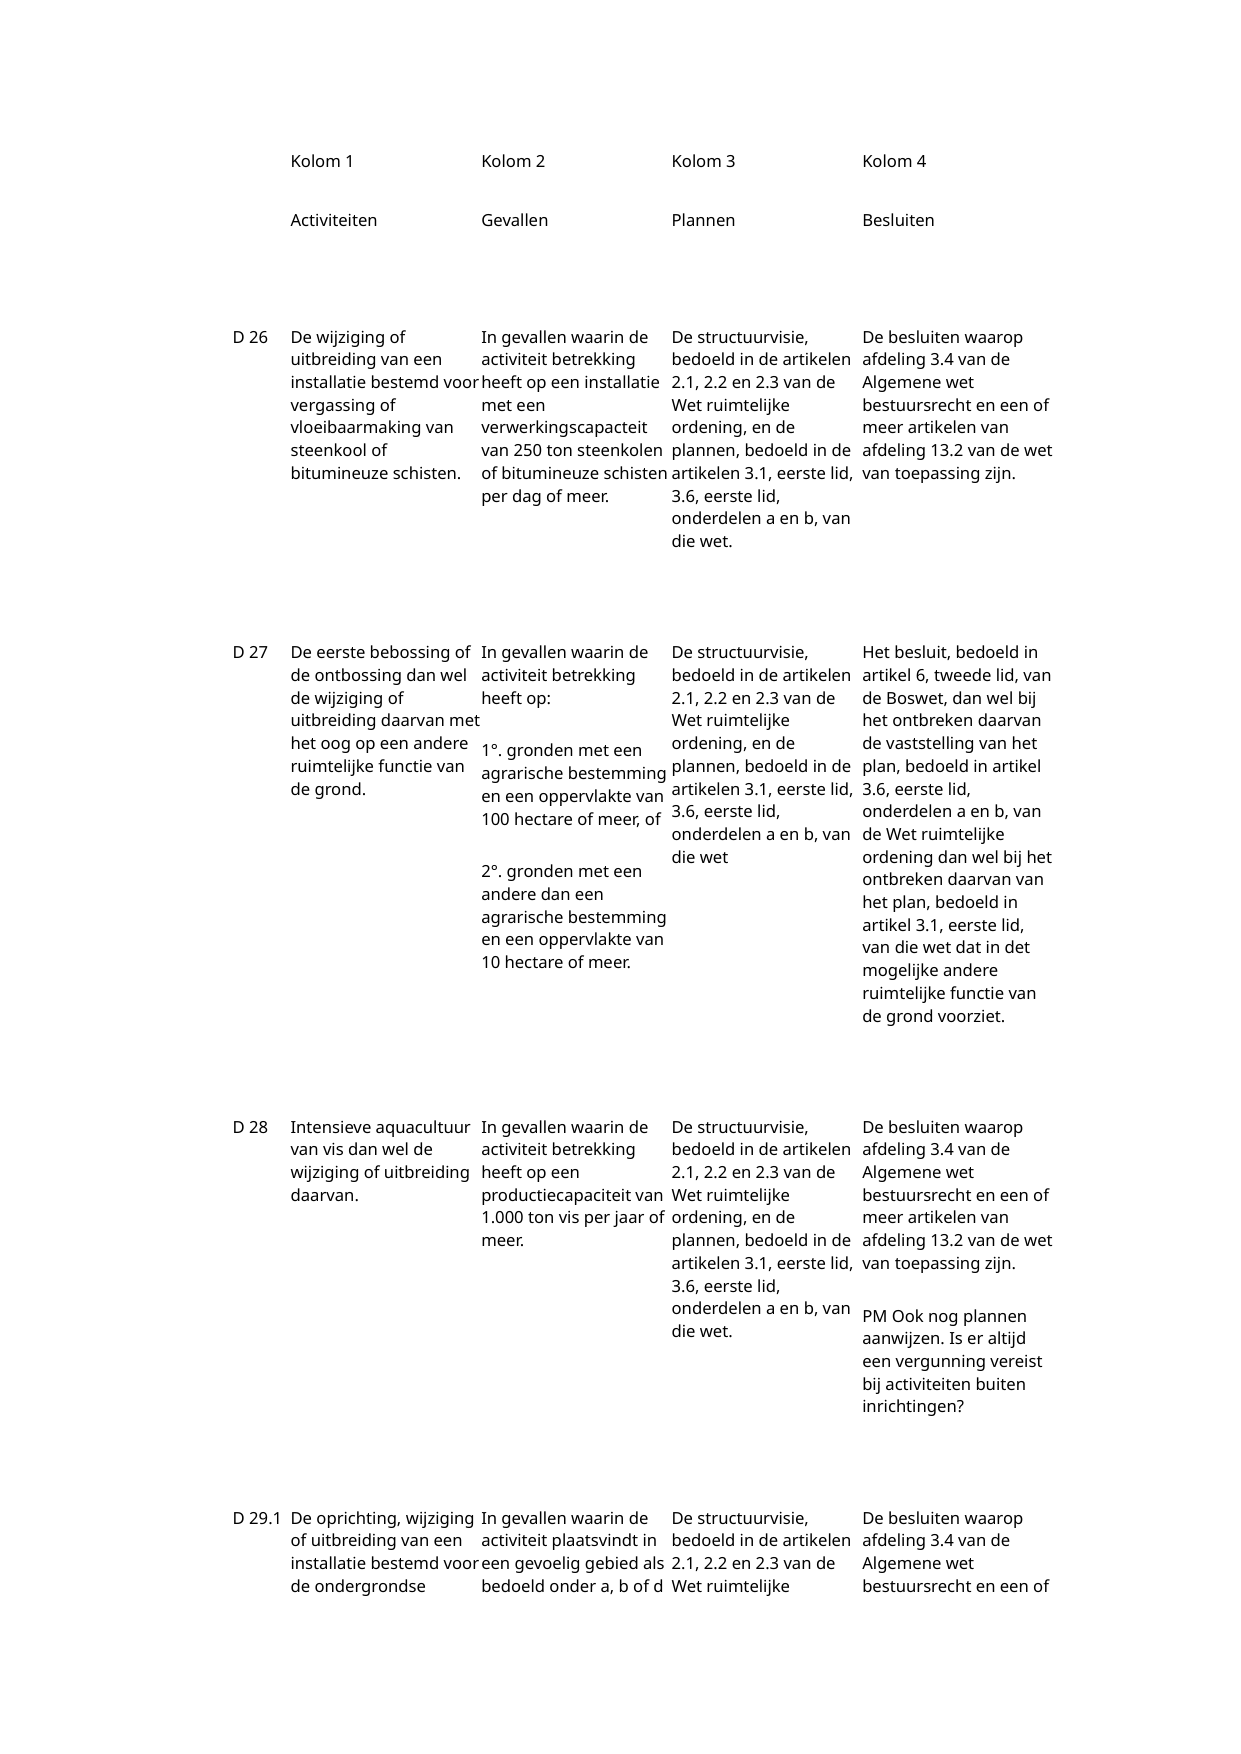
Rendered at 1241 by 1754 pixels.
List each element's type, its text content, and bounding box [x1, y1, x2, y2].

table_cell [481, 583, 671, 641]
table_cell Plannen [671, 209, 862, 267]
table_cell D 29.1 [233, 1506, 290, 1597]
table_header Kolom 1 [290, 150, 481, 208]
table_cell Intensieve aquacultuur van vis dan wel de wijziging of uitbreiding daarvan. [290, 1115, 481, 1448]
table_cell De structuurvisie, bedoeld in de artikelen 2.1, 2.2 en 2.3 van de Wet ruimtelijke ordening, en de plannen, bedoeld in de artikelen 3.1, eerste lid, 3.6, eerste lid, onderdelen a en b, van die wet. [671, 325, 862, 582]
table_cell [233, 583, 290, 641]
table_cell De structuurvisie, bedoeld in de artikelen 2.1, 2.2 en 2.3 van de Wet ruimtelijke ordening, en de plannen, bedoeld in de artikelen 3.1, eerste lid, 3.6, eerste lid, onderdelen a en b, van die wet. [671, 1115, 862, 1448]
table_header Kolom 3 [671, 150, 862, 208]
table_cell De structuurvisie, bedoeld in de artikelen 2.1, 2.2 en 2.3 van de Wet ruimtelijke ordening, en de plannen, bedoeld in de artikelen 3.1, eerste lid, 3.6, eerste lid, onderdelen a en b, van die wet [671, 641, 862, 1057]
table_cell [290, 1448, 481, 1506]
table_cell De besluiten waarop afdeling 3.4 van de Algemene wet bestuursrecht en een of meer artikelen van afdeling 13.2 van de wet van toepassing zijn. [862, 325, 1053, 582]
table_cell [671, 267, 862, 325]
table_header [233, 150, 290, 208]
table_cell [233, 267, 290, 325]
table_cell Gevallen [481, 209, 671, 267]
table_cell [233, 1448, 290, 1506]
table_cell [862, 1448, 1053, 1506]
table_cell [862, 1057, 1053, 1115]
table_cell D 27 [233, 641, 290, 1057]
table_cell De wijziging of uitbreiding van een installatie bestemd voor vergassing of vloeibaarmaking van steenkool of bitumineuze schisten. [290, 325, 481, 582]
table_cell D 26 [233, 325, 290, 582]
table_cell Besluiten [862, 209, 1053, 267]
table_cell [671, 1057, 862, 1115]
table_cell Het besluit, bedoeld in artikel 6, tweede lid, van de Boswet, dan wel bij het ontbreken daarvan de vaststelling van het plan, bedoeld in artikel 3.6, eerste lid, onderdelen a en b, van de Wet ruimtelijke ordening dan wel bij het ontbreken daarvan van het plan, bedoeld in artikel 3.1, eerste lid, van die wet dat in det mogelijke andere ruimtelijke functie van de grond voorziet. [862, 641, 1053, 1057]
table_cell In gevallen waarin de activiteit betrekking heeft op een installatie met een verwerkingscapacteit van 250 ton steenkolen of bitumineuze schisten per dag of meer. [481, 325, 671, 582]
table_cell De oprichting, wijziging of uitbreiding van een installatie bestemd voor de ondergrondse [290, 1506, 481, 1597]
table_cell In gevallen waarin de activiteit betrekking heeft op: 1°. gronden met een agrarische bestemming en een oppervlakte van 100 hectare of meer, of 2°. gronden met een andere dan een agrarische bestemming en een oppervlakte van 10 hectare of meer. [481, 641, 671, 1057]
table_cell In gevallen waarin de activiteit betrekking heeft op een productiecapaciteit van 1.000 ton vis per jaar of meer. [481, 1115, 671, 1448]
table_cell [862, 267, 1053, 325]
table_header Kolom 2 [481, 150, 671, 208]
table_cell De eerste bebossing of de ontbossing dan wel de wijziging of uitbreiding daarvan met het oog op een andere ruimtelijke functie van de grond. [290, 641, 481, 1057]
table_cell In gevallen waarin de activiteit plaatsvindt in een gevoelig gebied als bedoeld onder a, b of d [481, 1506, 671, 1597]
table_cell [481, 267, 671, 325]
table_cell [671, 1448, 862, 1506]
table_cell [290, 1057, 481, 1115]
table_header Kolom 4 [862, 150, 1053, 208]
table_cell D 28 [233, 1115, 290, 1448]
table_cell [862, 583, 1053, 641]
table_cell [233, 1057, 290, 1115]
table_cell [290, 267, 481, 325]
table_cell [290, 583, 481, 641]
table_cell [481, 1448, 671, 1506]
table_cell De besluiten waarop afdeling 3.4 van de Algemene wet bestuursrecht en een of [862, 1506, 1053, 1597]
table_cell [481, 1057, 671, 1115]
table_cell [671, 583, 862, 641]
table_cell De structuurvisie, bedoeld in de artikelen 2.1, 2.2 en 2.3 van de Wet ruimtelijke [671, 1506, 862, 1597]
table_cell De besluiten waarop afdeling 3.4 van de Algemene wet bestuursrecht en een of meer artikelen van afdeling 13.2 van de wet van toepassing zijn. PM Ook nog plannen aanwijzen. Is er altijd een vergunning vereist bij activiteiten buiten inrichtingen? [862, 1115, 1053, 1448]
table_cell [233, 209, 290, 267]
table_cell Activiteiten [290, 209, 481, 267]
